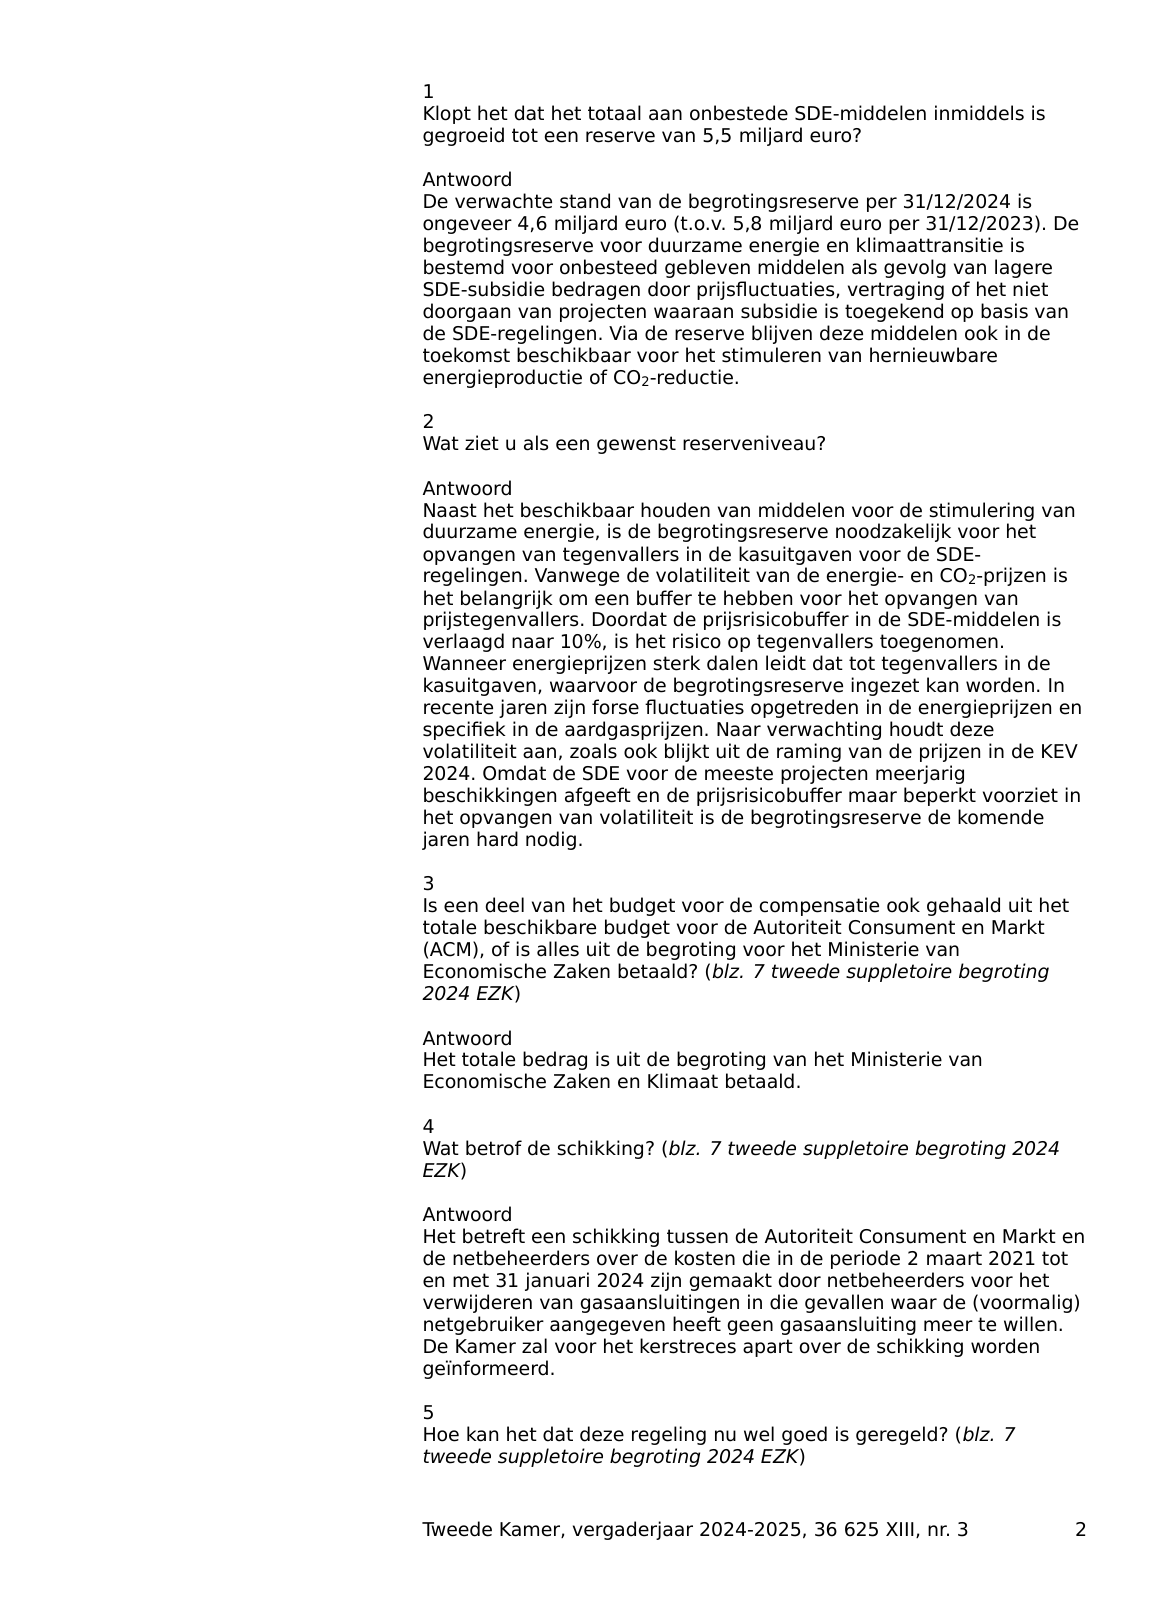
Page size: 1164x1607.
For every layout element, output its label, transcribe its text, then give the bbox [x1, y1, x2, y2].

text Is een deel van het budget voor de compensatie ook gehaald uit het totale beschikbare budget voor de Autoriteit Consument en Markt (ACM), of is alles uit de begroting voor het Ministerie van Economische Zaken betaald? (blz. 7 tweede suppletoire begroting 2024 EZK) [422, 895, 1087, 1005]
text Hoe kan het dat deze regeling nu wel goed is geregeld? (blz. 7 tweede suppletoire begroting 2024 EZK) [422, 1424, 1087, 1468]
text Wat ziet u als een gewenst reserveniveau? [422, 433, 1087, 455]
text 2 [422, 411, 1087, 433]
text 5 [422, 1402, 1087, 1424]
text 4 [422, 1116, 1087, 1137]
text Naast het beschikbaar houden van middelen voor de stimulering van duurzame energie, is de begrotingsreserve noodzakelijk voor het opvangen van tegenvallers in de kasuitgaven voor de SDE-regelingen. Vanwege de volatiliteit van de energie- en CO2-prijzen is het belangrijk om een buffer te hebben voor het opvangen van prijstegenvallers. Doordat de prijsrisicobuffer in de SDE-middelen is verlaagd naar 10%, is het risico op tegenvallers toegenomen. Wanneer energieprijzen sterk dalen leidt dat tot tegenvallers in de kasuitgaven, waarvoor de begrotingsreserve ingezet kan worden. In recente jaren zijn forse fluctuaties opgetreden in de energieprijzen en specifiek in de aardgasprijzen. Naar verwachting houdt deze volatiliteit aan, zoals ook blijkt uit de raming van de prijzen in de KEV 2024. Omdat de SDE voor de meeste projecten meerjarig beschikkingen afgeeft en de prijsrisicobuffer maar beperkt voorziet in het opvangen van volatiliteit is de begrotingsreserve de komende jaren hard nodig. [422, 499, 1087, 851]
text Het totale bedrag is uit de begroting van het Ministerie van Economische Zaken en Klimaat betaald. [422, 1049, 1087, 1093]
text 1 [422, 81, 1087, 103]
text Klopt het dat het totaal aan onbestede SDE-middelen inmiddels is gegroeid tot een reserve van 5,5 miljard euro? [422, 103, 1087, 147]
text 3 [422, 873, 1087, 895]
text Antwoord [422, 1027, 1087, 1049]
text Antwoord [422, 1204, 1087, 1226]
text Het betreft een schikking tussen de Autoriteit Consument en Markt en de netbeheerders over de kosten die in de periode 2 maart 2021 tot en met 31 januari 2024 zijn gemaakt door netbeheerders voor het verwijderen van gasaansluitingen in die gevallen waar de (voormalig) netgebruiker aangegeven heeft geen gasaansluiting meer te willen. De Kamer zal voor het kerstreces apart over de schikking worden geïnformeerd. [422, 1226, 1087, 1379]
text Antwoord [422, 477, 1087, 499]
text Antwoord [422, 169, 1087, 191]
text Wat betrof de schikking? (blz. 7 tweede suppletoire begroting 2024 EZK) [422, 1137, 1087, 1181]
text De verwachte stand van de begrotingsreserve per 31/12/2024 is ongeveer 4,6 miljard euro (t.o.v. 5,8 miljard euro per 31/12/2023). De begrotingsreserve voor duurzame energie en klimaattransitie is bestemd voor onbesteed gebleven middelen als gevolg van lagere SDE-subsidie bedragen door prijsfluctuaties, vertraging of het niet doorgaan van projecten waaraan subsidie is toegekend op basis van de SDE-regelingen. Via de reserve blijven deze middelen ook in de toekomst beschikbaar voor het stimuleren van hernieuwbare energieproductie of CO2-reductie. [422, 191, 1087, 389]
